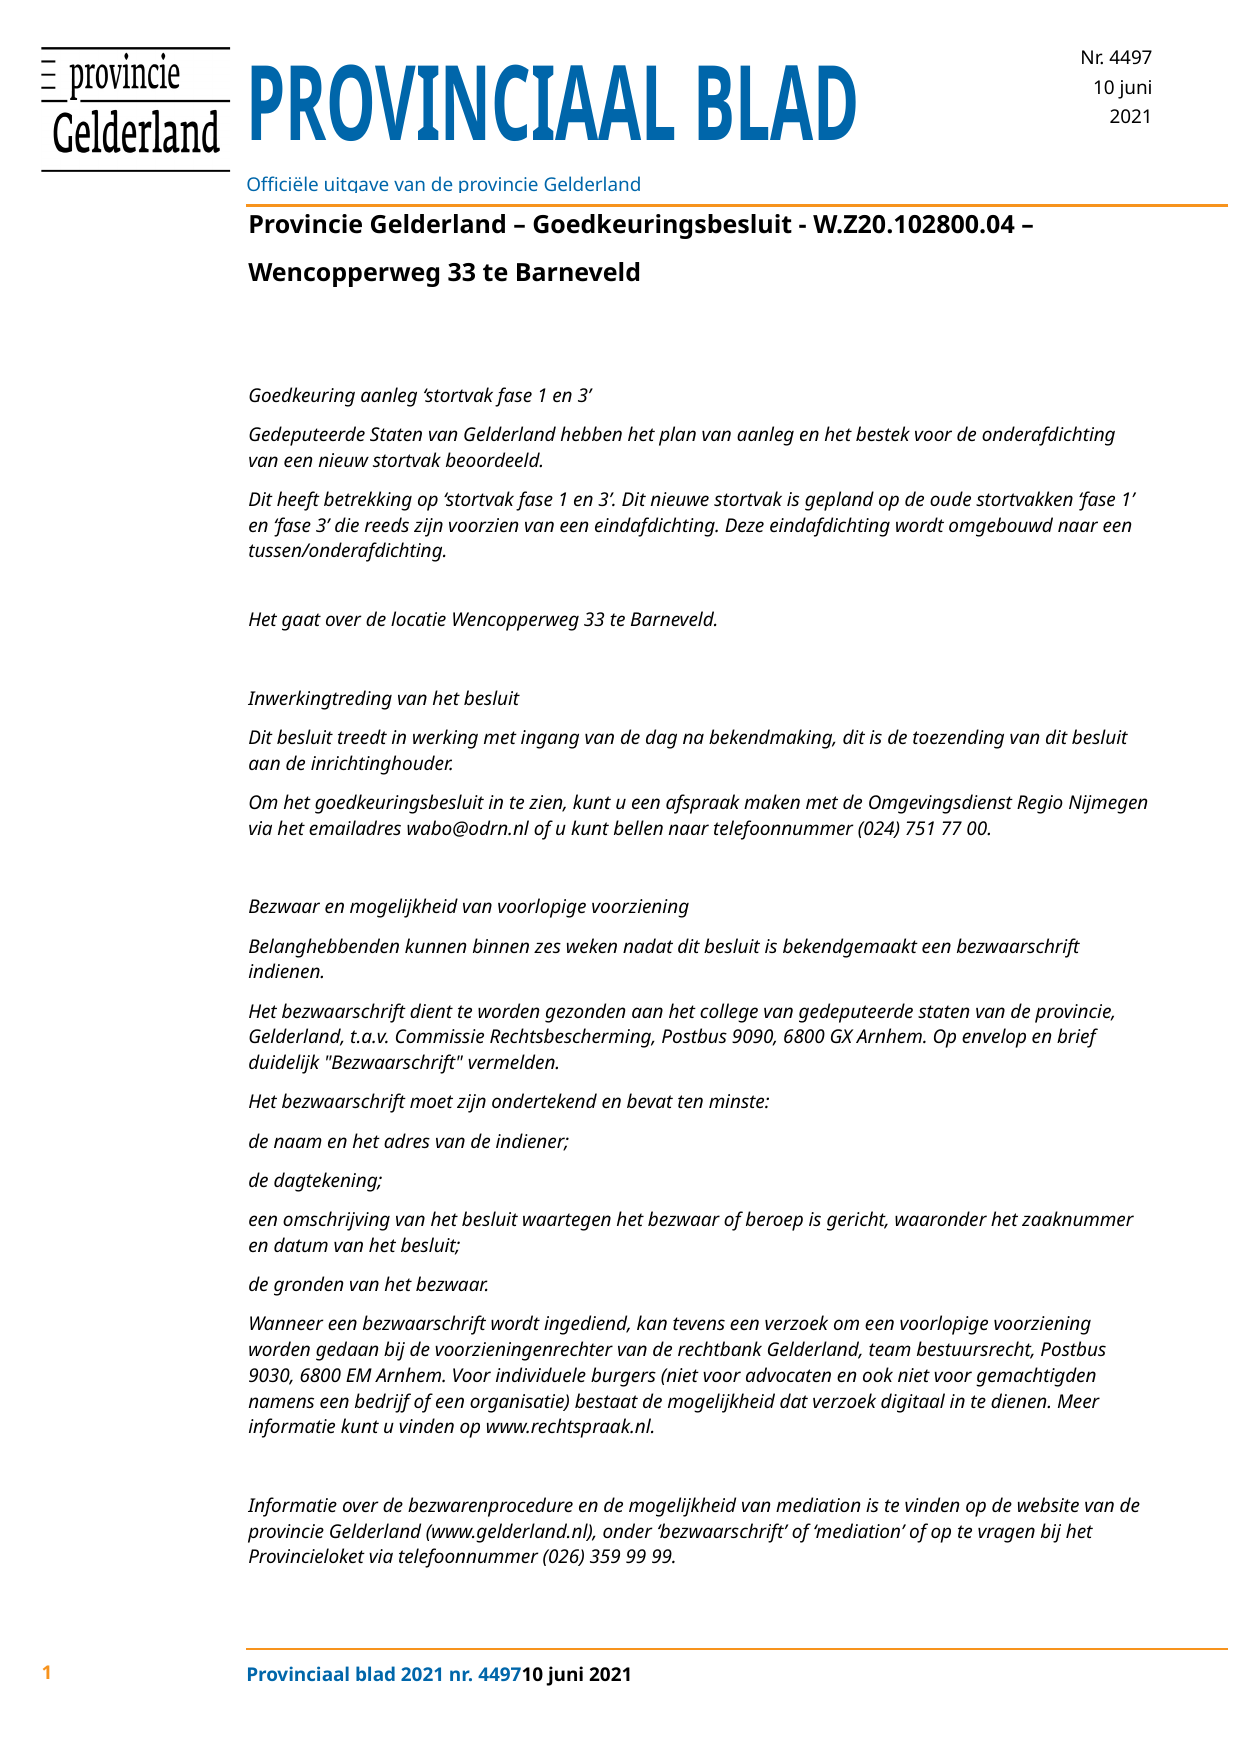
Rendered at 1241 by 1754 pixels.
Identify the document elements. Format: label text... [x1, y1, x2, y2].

text Dit heeft betrekking op ‘stortvak fase 1 en 3’. Dit nieuwe stortvak is gepland op de oude stortvakken ‘fase 1’ en ‘fase 3’ die reeds zijn voorzien van een eindafdichting. Deze eindafdichting wordt omgebouwd naar een tussen/onderafdichting. [248, 486, 1152, 563]
text Dit besluit treedt in werking met ingang van de dag na bekendmaking, dit is de toezending van dit besluit aan de inrichtinghouder. [248, 724, 1152, 776]
text een omschrijving van het besluit waartegen het bezwaar of beroep is gericht, waaronder het zaaknummer en datum van het besluit; [248, 1206, 1152, 1258]
text Goedkeuring aanleg ‘stortvak fase 1 en 3’ [248, 382, 1152, 408]
text Wanneer een bezwaarschrift wordt ingediend, kan tevens een verzoek om een voorlopige voorziening worden gedaan bij de voorzieningenrechter van de rechtbank Gelderland, team bestuursrecht, Postbus 9030, 6800 EM Arnhem. Voor individuele burgers (niet voor advocaten en ook niet voor gemachtigden namens een bedrijf of een organisatie) bestaat de mogelijkheid dat verzoek digitaal in te dienen. Meer informatie kunt u vinden op www.rechtspraak.nl. [248, 1311, 1152, 1439]
text de naam en het adres van de indiener; [248, 1128, 1152, 1153]
text Het bezwaarschrift dient te worden gezonden aan het college van gedeputeerde staten van de provincie, Gelderland, t.a.v. Commissie Rechtsbescherming, Postbus 9090, 6800 GX Arnhem. Op envelop en brief duidelijk "Bezwaarschrift" vermelden. [248, 998, 1152, 1075]
text Provincie Gelderland – Goedkeuringsbesluit - W.Z20.102800.04 – Wencopperweg 33 te Barneveld [248, 207, 1152, 288]
text Het gaat over de locatie Wencopperweg 33 te Barneveld. [248, 606, 1152, 632]
picture [41, 47, 231, 172]
text Bezwaar en mogelijkheid van voorlopige voorziening [248, 893, 1152, 919]
text de dagtekening; [248, 1167, 1152, 1193]
text de gronden van het bezwaar. [248, 1271, 1152, 1297]
text Inwerkingtreding van het besluit [248, 685, 1152, 711]
text Het bezwaarschrift moet zijn ondertekend en bevat ten minste: [248, 1088, 1152, 1114]
text Belanghebbenden kunnen binnen zes weken nadat dit besluit is bekendgemaakt een bezwaarschrift indienen. [248, 933, 1152, 984]
text Informatie over de bezwarenprocedure en de mogelijkheid van mediation is te vinden op de website van de provincie Gelderland (www.gelderland.nl), onder ‘bezwaarschrift’ of ‘mediation’ of op te vragen bij het Provincieloket via telefoonnummer (026) 359 99 99. [248, 1492, 1152, 1569]
text Gedeputeerde Staten van Gelderland hebben het plan van aanleg en het bestek voor de onderafdichting van een nieuw stortvak beoordeeld. [248, 421, 1152, 473]
text Om het goedkeuringsbesluit in te zien, kunt u een afspraak maken met de Omgevingsdienst Regio Nijmegen via het emailadres wabo@odrn.nl of u kunt bellen naar telefoonnummer (024) 751 77 00. [248, 789, 1152, 841]
